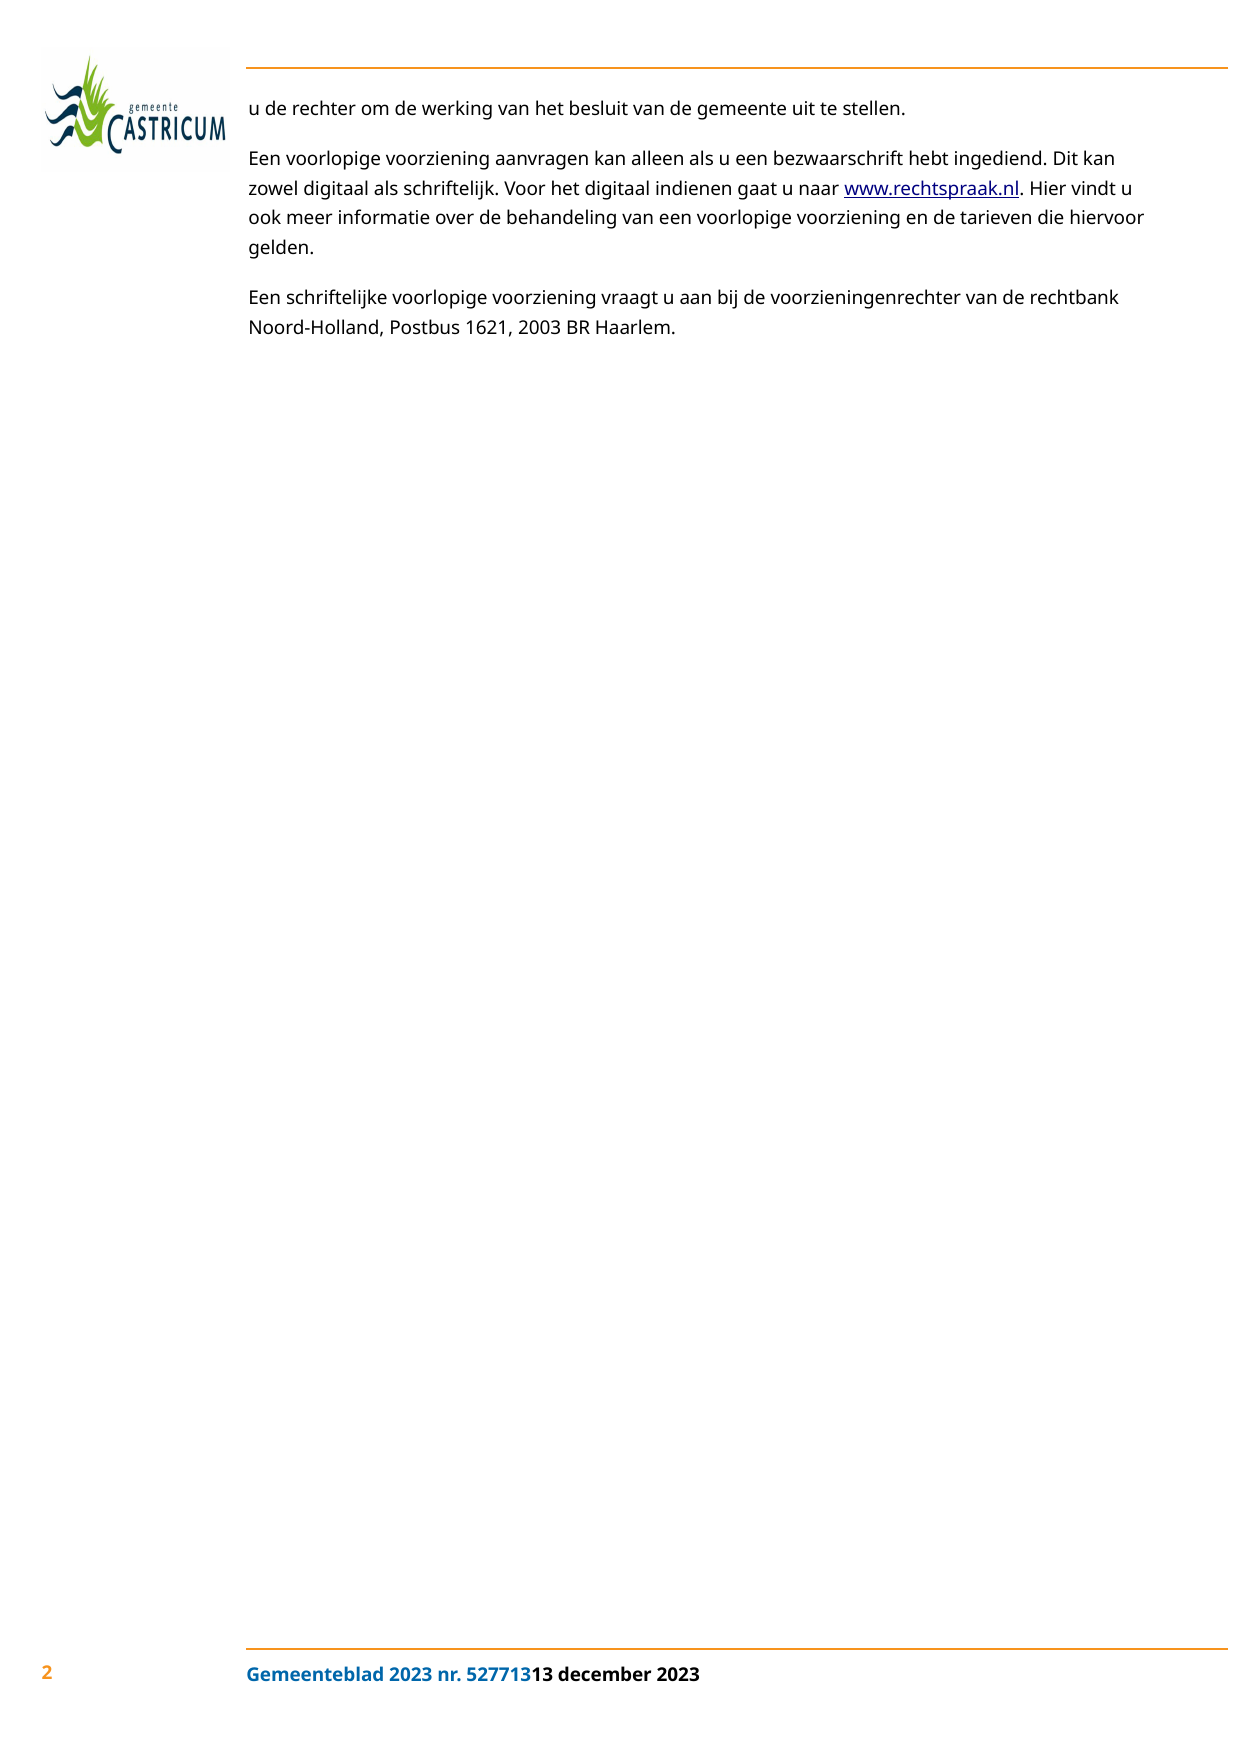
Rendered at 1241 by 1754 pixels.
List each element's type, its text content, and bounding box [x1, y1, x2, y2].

text u de rechter om de werking van het besluit van de gemeente uit te stellen. [248, 95, 1152, 121]
picture [41, 47, 231, 172]
text Een schriftelijke voorlopige voorziening vraagt u aan bij de voorzieningenrechter van de rechtbank Noord-Holland, Postbus 1621, 2003 BR Haarlem. [248, 284, 1152, 340]
text Een voorlopige voorziening aanvragen kan alleen als u een bezwaarschrift hebt ingediend. Dit kan zowel digitaal als schriftelijk. Voor het digitaal indienen gaat u naar www.rechtspraak.nl. Hier vindt u ook meer informatie over de behandeling van een voorlopige voorziening en de tarieven die hiervoor gelden. [248, 145, 1152, 260]
